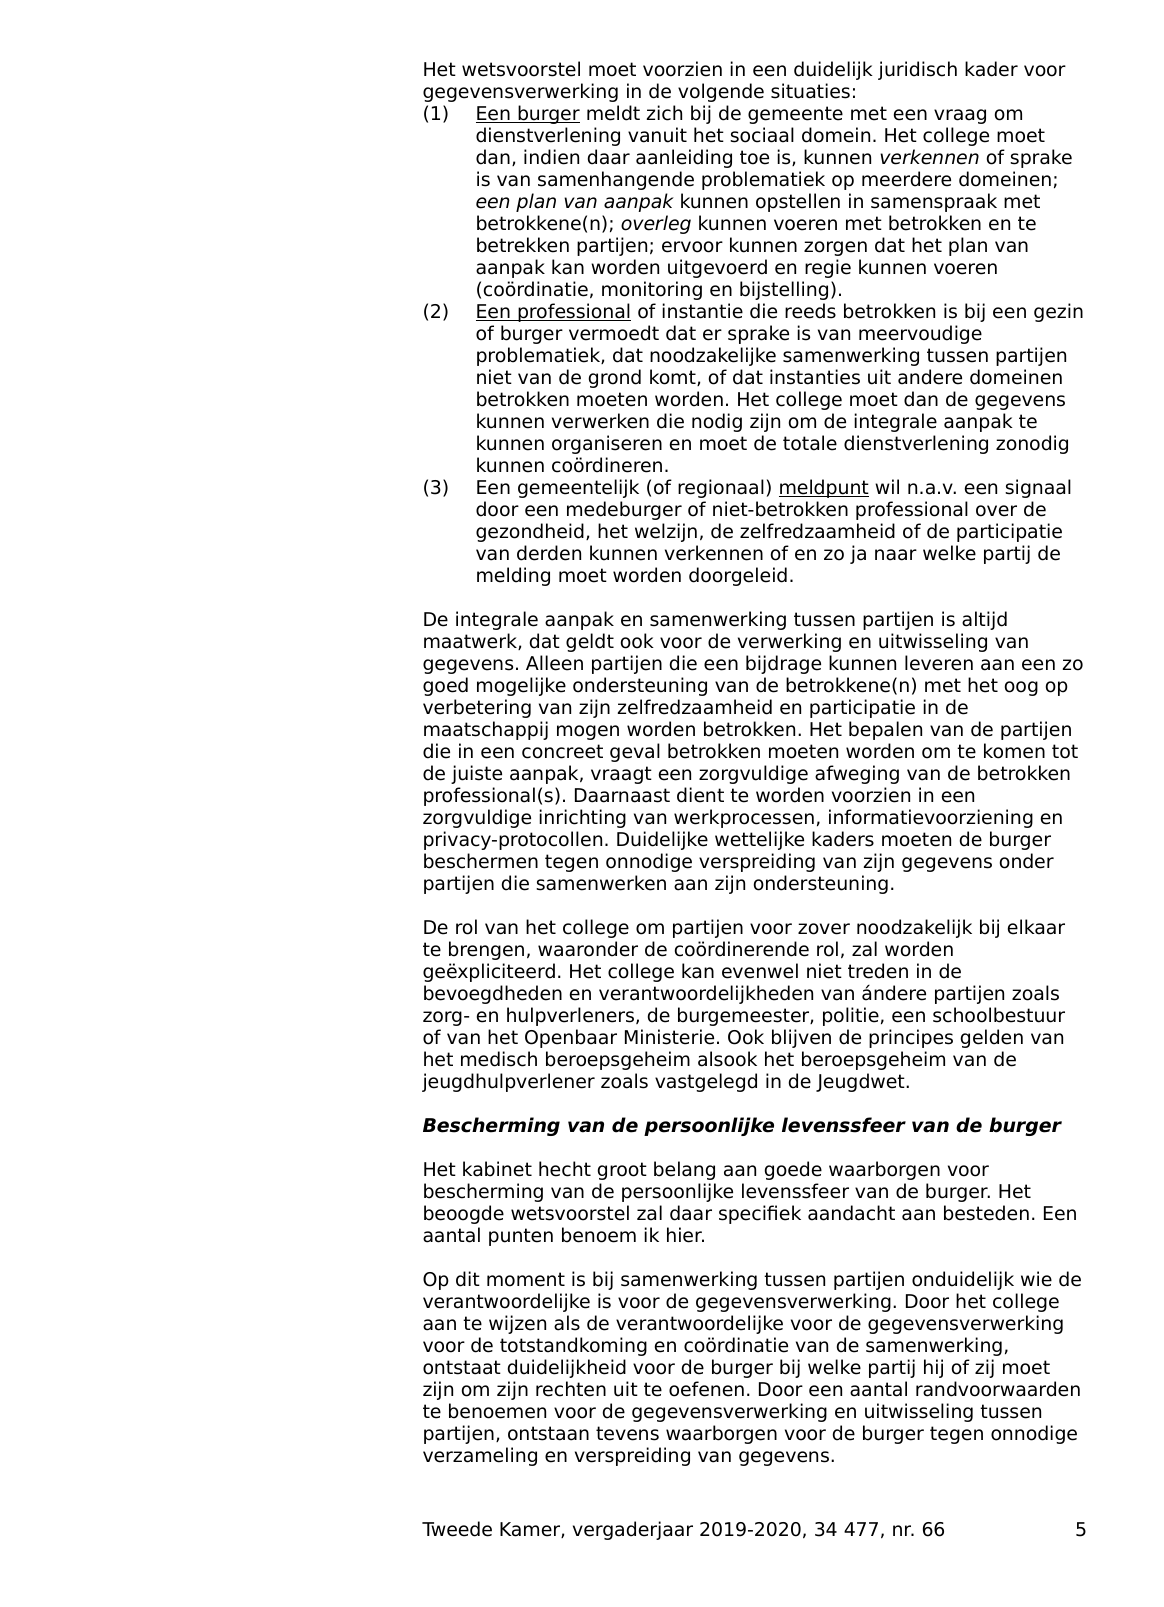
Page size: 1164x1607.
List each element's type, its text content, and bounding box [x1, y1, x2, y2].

text (3) Een gemeentelijk (of regionaal) meldpunt wil n.a.v. een signaal door een medeburger of niet-betrokken professional over de gezondheid, het welzijn, de zelfredzaamheid of de participatie van derden kunnen verkennen of en zo ja naar welke partij de melding moet worden doorgeleid. [422, 477, 1087, 587]
text Op dit moment is bij samenwerking tussen partijen onduidelijk wie de verantwoordelijke is voor de gegevensverwerking. Door het college aan te wijzen als de verantwoordelijke voor de gegevensverwerking voor de totstandkoming en coördinatie van de samenwerking, ontstaat duidelijkheid voor de burger bij welke partij hij of zij moet zijn om zijn rechten uit te oefenen. Door een aantal randvoorwaarden te benoemen voor de gegevensverwerking en uitwisseling tussen partijen, ontstaan tevens waarborgen voor de burger tegen onnodige verzameling en verspreiding van gegevens. [422, 1269, 1087, 1467]
text Het wetsvoorstel moet voorzien in een duidelijk juridisch kader voor gegevensverwerking in de volgende situaties: [422, 59, 1087, 103]
text (2) Een professional of instantie die reeds betrokken is bij een gezin of burger vermoedt dat er sprake is van meervoudige problematiek, dat noodzakelijke samenwerking tussen partijen niet van de grond komt, of dat instanties uit andere domeinen betrokken moeten worden. Het college moet dan de gegevens kunnen verwerken die nodig zijn om de integrale aanpak te kunnen organiseren en moet de totale dienstverlening zonodig kunnen coördineren. [422, 301, 1087, 477]
text Het kabinet hecht groot belang aan goede waarborgen voor bescherming van de persoonlijke levenssfeer van de burger. Het beoogde wetsvoorstel zal daar specifiek aandacht aan besteden. Een aantal punten benoem ik hier. [422, 1159, 1087, 1247]
text De integrale aanpak en samenwerking tussen partijen is altijd maatwerk, dat geldt ook voor de verwerking en uitwisseling van gegevens. Alleen partijen die een bijdrage kunnen leveren aan een zo goed mogelijke ondersteuning van de betrokkene(n) met het oog op verbetering van zijn zelfredzaamheid en participatie in de maatschappij mogen worden betrokken. Het bepalen van de partijen die in een concreet geval betrokken moeten worden om te komen tot de juiste aanpak, vraagt een zorgvuldige afweging van de betrokken professional(s). Daarnaast dient te worden voorzien in een zorgvuldige inrichting van werkprocessen, informatievoorziening en privacy-protocollen. Duidelijke wettelijke kaders moeten de burger beschermen tegen onnodige verspreiding van zijn gegevens onder partijen die samenwerken aan zijn ondersteuning. [422, 609, 1087, 894]
subtitle Bescherming van de persoonlijke levenssfeer van de burger [422, 1115, 1087, 1137]
text De rol van het college om partijen voor zover noodzakelijk bij elkaar te brengen, waaronder de coördinerende rol, zal worden geëxpliciteerd. Het college kan evenwel niet treden in de bevoegdheden en verantwoordelijkheden van ándere partijen zoals zorg- en hulpverleners, de burgemeester, politie, een schoolbestuur of van het Openbaar Ministerie. Ook blijven de principes gelden van het medisch beroepsgeheim alsook het beroepsgeheim van de jeugdhulpverlener zoals vastgelegd in de Jeugdwet. [422, 917, 1087, 1092]
text (1) Een burger meldt zich bij de gemeente met een vraag om dienstverlening vanuit het sociaal domein. Het college moet dan, indien daar aanleiding toe is, kunnen verkennen of sprake is van samenhangende problematiek op meerdere domeinen; een plan van aanpak kunnen opstellen in samenspraak met betrokkene(n); overleg kunnen voeren met betrokken en te betrekken partijen; ervoor kunnen zorgen dat het plan van aanpak kan worden uitgevoerd en regie kunnen voeren (coördinatie, monitoring en bijstelling). [422, 103, 1087, 301]
